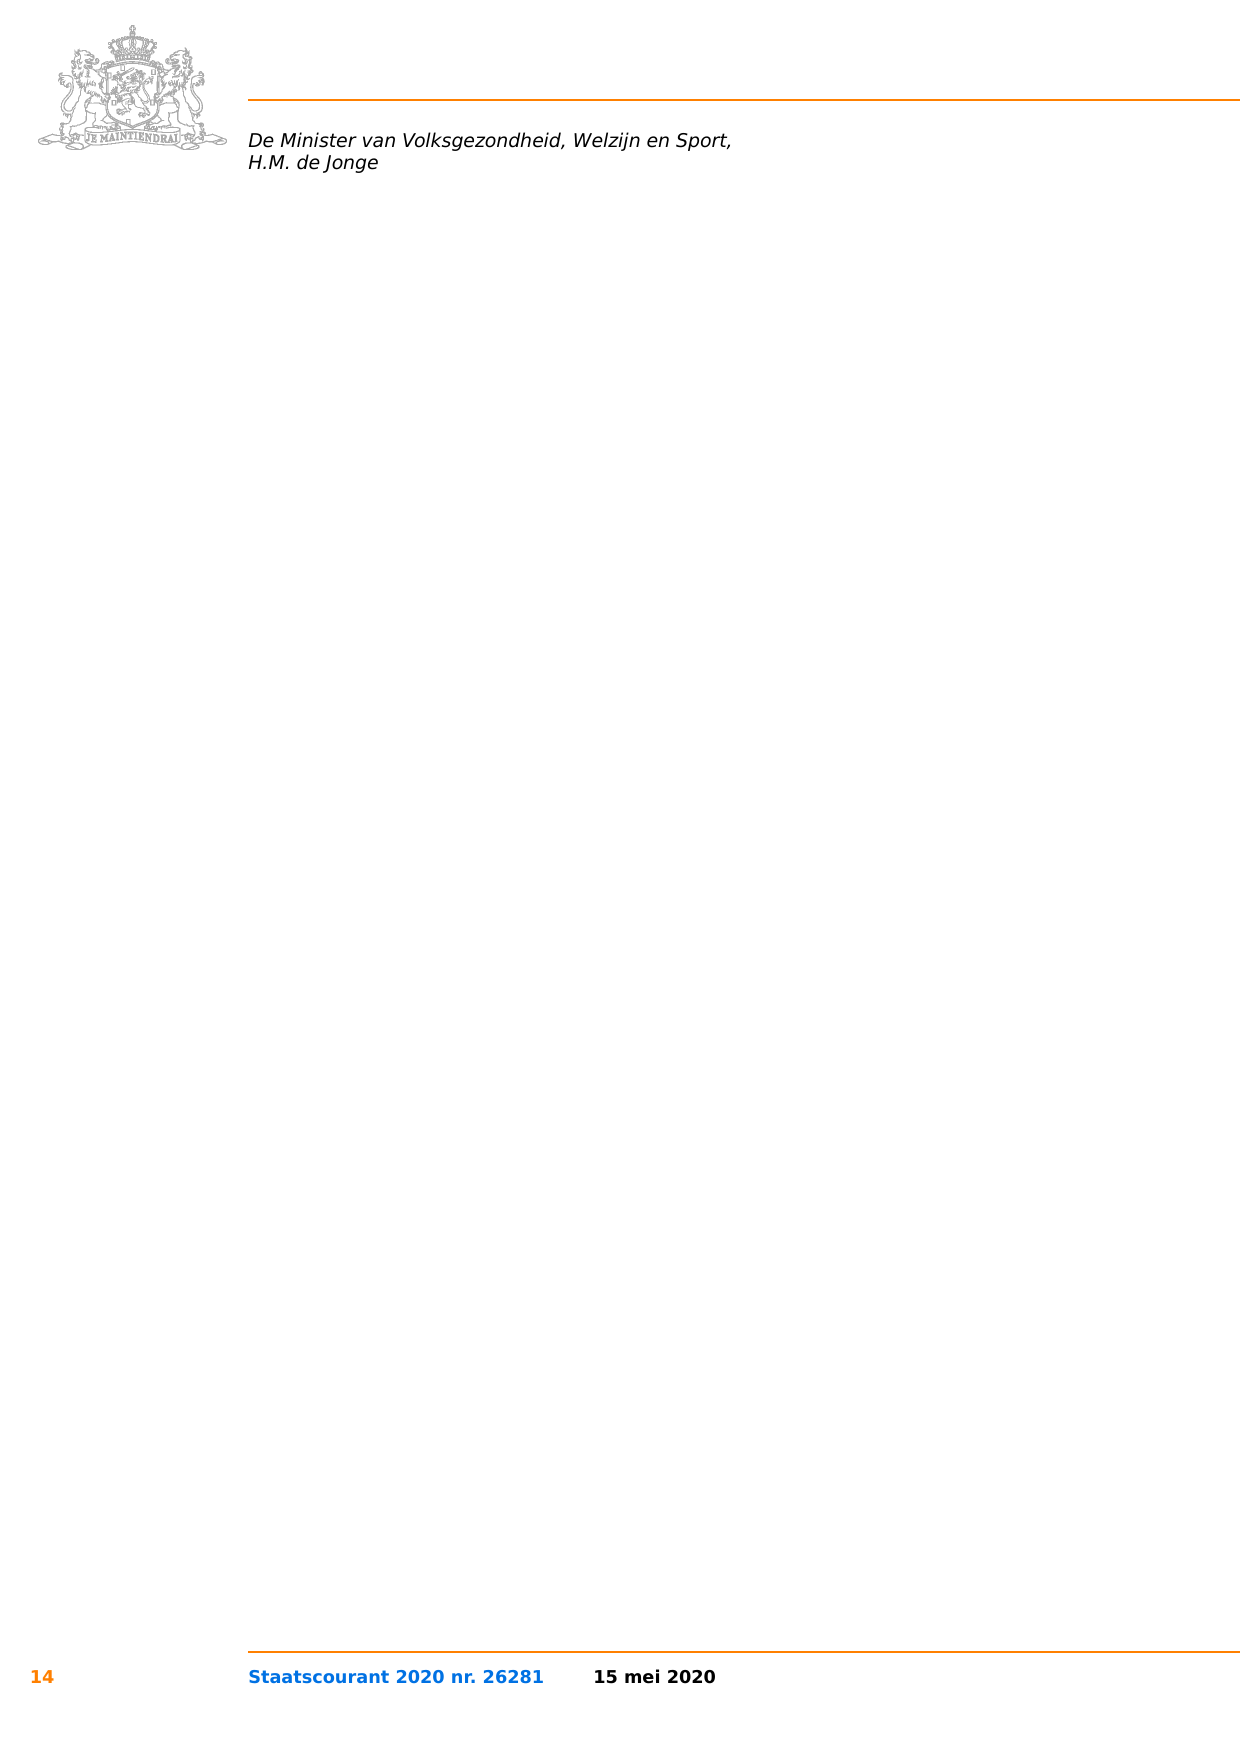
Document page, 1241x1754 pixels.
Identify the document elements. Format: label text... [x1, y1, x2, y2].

text De Minister van Volksgezondheid, Welzijn en Sport, H.M. de Jonge [248, 130, 1163, 174]
picture [38, 25, 227, 150]
